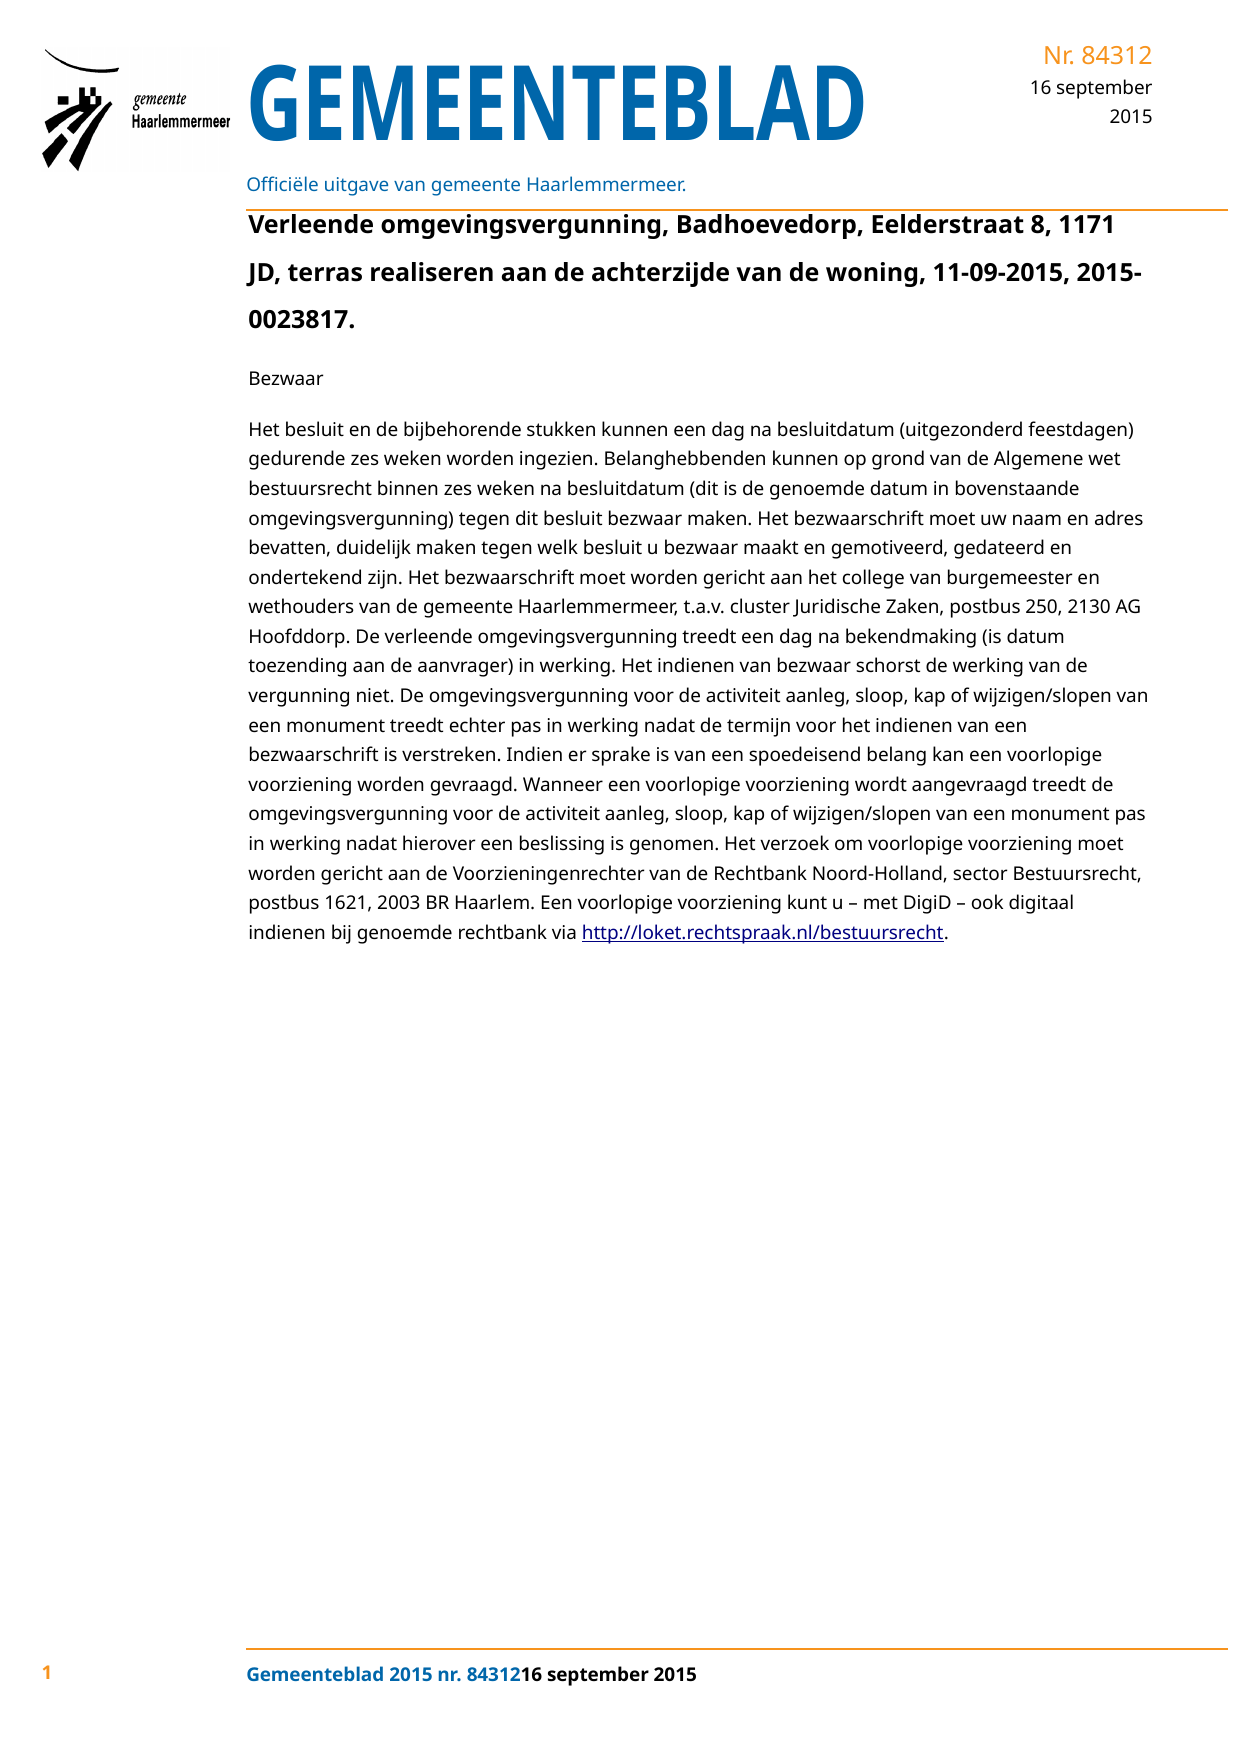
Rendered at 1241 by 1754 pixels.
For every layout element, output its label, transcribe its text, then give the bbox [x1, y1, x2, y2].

text Verleende omgevingsvergunning, Badhoevedorp, Eelderstraat 8, 1171 JD, terras realiseren aan de achterzijde van de woning, 11-09-2015, 2015-0023817. [248, 211, 1152, 336]
picture [41, 47, 231, 172]
text Het besluit en de bijbehorende stukken kunnen een dag na besluitdatum (uitgezonderd feestdagen) gedurende zes weken worden ingezien. Belanghebbenden kunnen op grond van de Algemene wet bestuursrecht binnen zes weken na besluitdatum (dit is de genoemde datum in bovenstaande omgevingsvergunning) tegen dit besluit bezwaar maken. Het bezwaarschrift moet uw naam en adres bevatten, duidelijk maken tegen welk besluit u bezwaar maakt en gemotiveerd, gedateerd en ondertekend zijn. Het bezwaarschrift moet worden gericht aan het college van burgemeester en wethouders van de gemeente Haarlemmermeer, t.a.v. cluster Juridische Zaken, postbus 250, 2130 AG Hoofddorp. De verleende omgevingsvergunning treedt een dag na bekendmaking (is datum toezending aan de aanvrager) in werking. Het indienen van bezwaar schorst de werking van de vergunning niet. De omgevingsvergunning voor de activiteit aanleg, sloop, kap of wijzigen/slopen van een monument treedt echter pas in werking nadat de termijn voor het indienen van een bezwaarschrift is verstreken. Indien er sprake is van een spoedeisend belang kan een voorlopige voorziening worden gevraagd. Wanneer een voorlopige voorziening wordt aangevraagd treedt de omgevingsvergunning voor de activiteit aanleg, sloop, kap of wijzigen/slopen van een monument pas in werking nadat hierover een beslissing is genomen. Het verzoek om voorlopige voorziening moet worden gericht aan de Voorzieningenrechter van de Rechtbank Noord-Holland, sector Bestuursrecht, postbus 1621, 2003 BR Haarlem. Een voorlopige voorziening kunt u – met DigiD – ook digitaal indienen bij genoemde rechtbank via http://loket.rechtspraak.nl/bestuursrecht. [248, 416, 1152, 944]
text Bezwaar [248, 366, 1152, 391]
